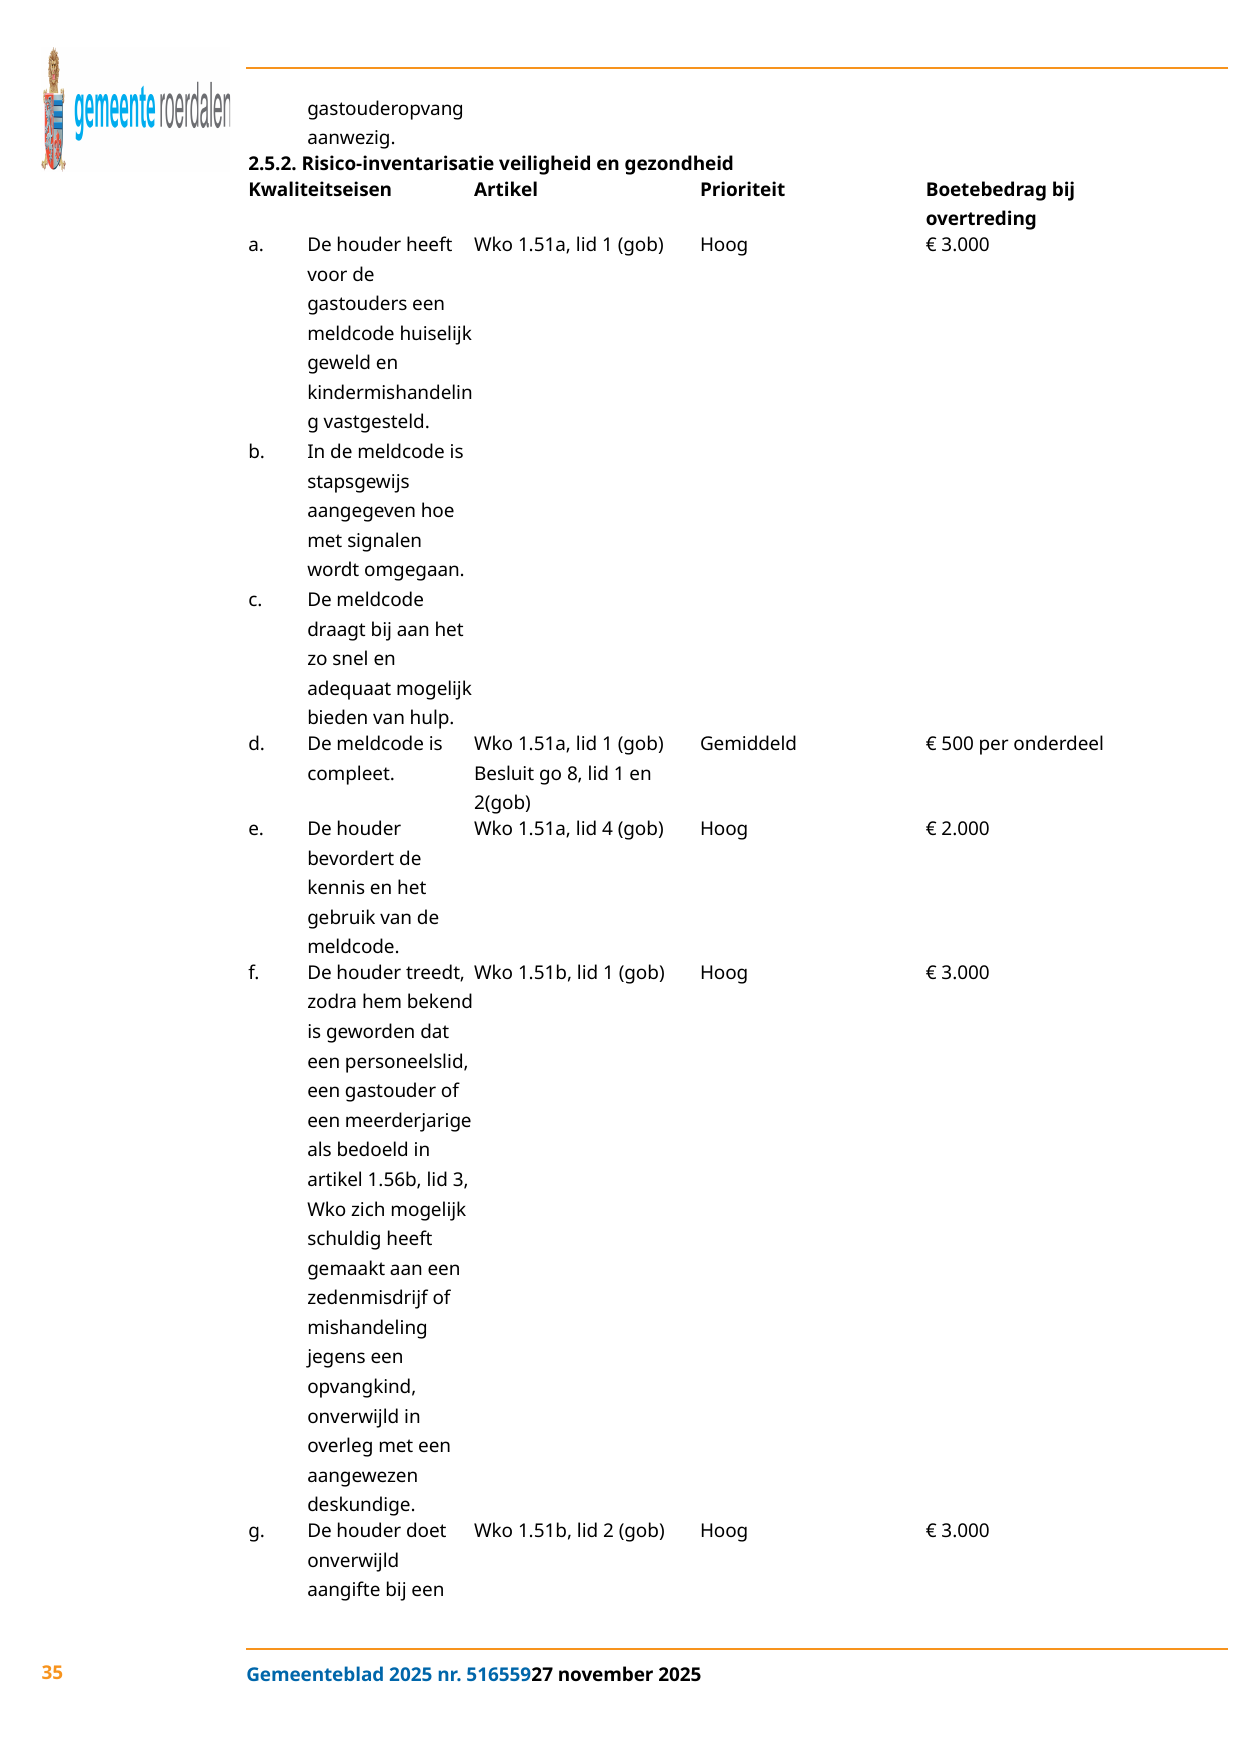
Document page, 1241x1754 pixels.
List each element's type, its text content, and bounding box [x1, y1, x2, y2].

table_cell [926, 95, 1152, 150]
table_cell Wko 1.51a, lid 1 (gob) [474, 231, 700, 730]
table_cell Gemiddeld [700, 730, 926, 815]
table_cell Hoog [700, 1518, 926, 1602]
table_cell [700, 95, 926, 150]
table_cell Wko 1.51b, lid 2 (gob) [474, 1518, 700, 1602]
table_cell De houder doet onverwijld aangifte bij een [248, 1518, 474, 1602]
table_cell Hoog [700, 815, 926, 959]
table_cell Kwaliteitseisen [248, 176, 474, 231]
table_cell De houder heeft voor de gastouders een meldcode huiselijk geweld en kindermishandeling vastgesteld. In de meldcode is stapsgewijs aangegeven hoe met signalen wordt omgegaan. De meldcode draagt bij aan het zo snel en adequaat mogelijk bieden van hulp. [248, 231, 474, 730]
table_cell [474, 95, 700, 150]
picture [41, 47, 231, 172]
table_cell De meldcode is compleet. [248, 730, 474, 815]
table_cell € 500 per onderdeel [926, 730, 1152, 815]
table_cell € 3.000 [926, 1518, 1152, 1602]
table_cell Prioriteit [700, 176, 926, 231]
table_cell 2.5.2. Risico-inventarisatie veiligheid en gezondheid [248, 150, 1152, 176]
table_cell € 3.000 [926, 231, 1152, 730]
table_cell Wko 1.51a, lid 4 (gob) [474, 815, 700, 959]
table_cell Boetebedrag bij overtreding [926, 176, 1152, 231]
table_cell De houder bevordert de kennis en het gebruik van de meldcode. [248, 815, 474, 959]
table_cell € 3.000 [926, 959, 1152, 1517]
table_cell € 2.000 [926, 815, 1152, 959]
table_cell gastouderopvang aanwezig. [248, 95, 474, 150]
table_cell Wko 1.51a, lid 1 (gob) Besluit go 8, lid 1 en 2(gob) [474, 730, 700, 815]
table_cell Hoog [700, 959, 926, 1517]
table_cell Hoog [700, 231, 926, 730]
table_cell Artikel [474, 176, 700, 231]
table_cell Wko 1.51b, lid 1 (gob) [474, 959, 700, 1517]
table_cell De houder treedt, zodra hem bekend is geworden dat een personeelslid, een gastouder of een meerderjarige als bedoeld in artikel 1.56b, lid 3, Wko zich mogelijk schuldig heeft gemaakt aan een zedenmisdrijf of mishandeling jegens een opvangkind, onverwijld in overleg met een aangewezen deskundige. [248, 959, 474, 1517]
